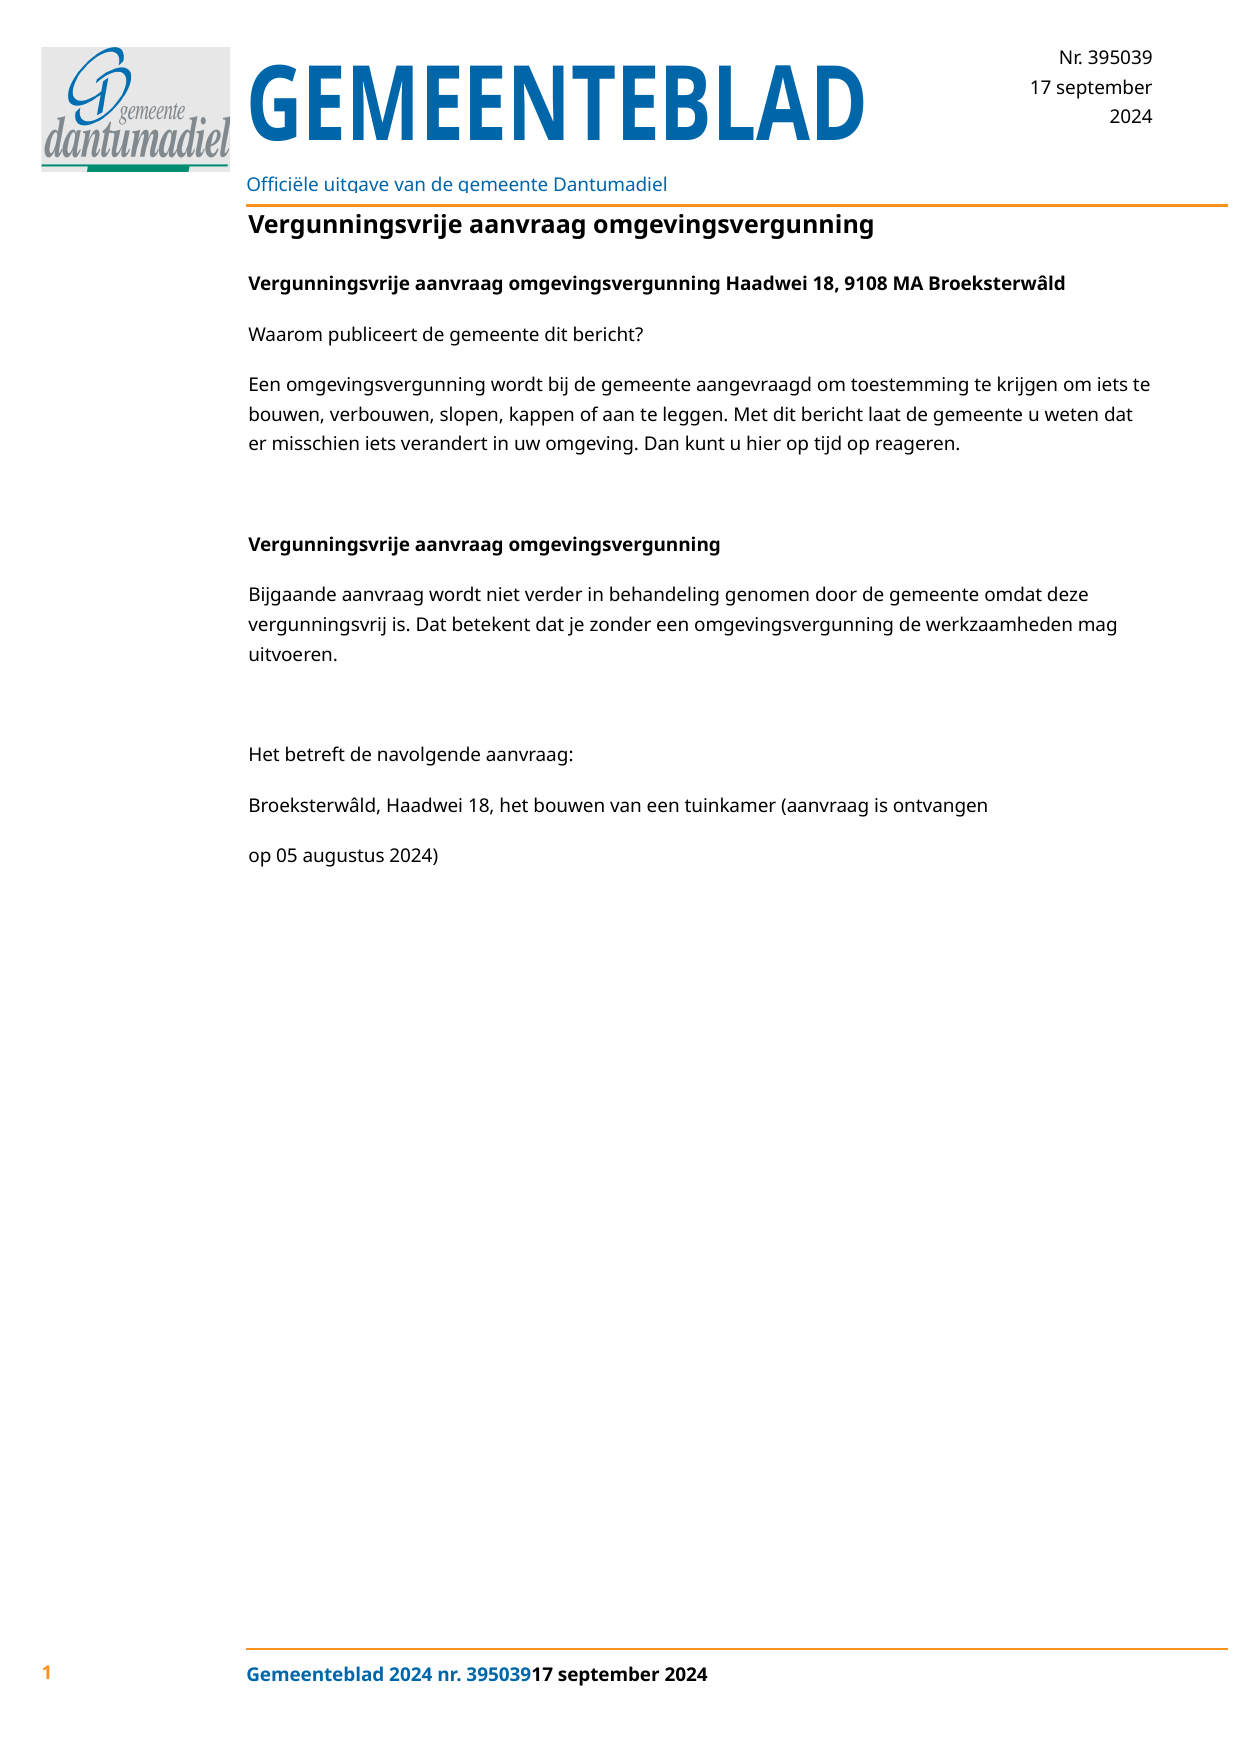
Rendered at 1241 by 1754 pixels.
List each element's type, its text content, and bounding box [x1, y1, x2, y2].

text Waarom publiceert de gemeente dit bericht? [248, 321, 1152, 346]
text op 05 augustus 2024) [248, 842, 1152, 868]
text Een omgevingsvergunning wordt bij de gemeente aangevraagd om toestemming te krijgen om iets te bouwen, verbouwen, slopen, kappen of aan te leggen. Met dit bericht laat de gemeente u weten dat er misschien iets verandert in uw omgeving. Dan kunt u hier op tijd op reageren. [248, 371, 1152, 456]
text Vergunningsvrije aanvraag omgevingsvergunning Haadwei 18, 9108 MA Broeksterwâld [248, 270, 1152, 296]
text Bijgaande aanvraag wordt niet verder in behandeling genomen door de gemeente omdat deze vergunningsvrij is. Dat betekent dat je zonder een omgevingsvergunning de werkzaamheden mag uitvoeren. [248, 582, 1152, 666]
text Vergunningsvrije aanvraag omgevingsvergunning [248, 207, 1152, 241]
text Het betreft de navolgende aanvraag: [248, 742, 1152, 767]
text Vergunningsvrije aanvraag omgevingsvergunning [248, 531, 1152, 557]
text Broeksterwâld, Haadwei 18, het bouwen van een tuinkamer (aanvraag is ontvangen [248, 792, 1152, 818]
picture [41, 47, 231, 172]
